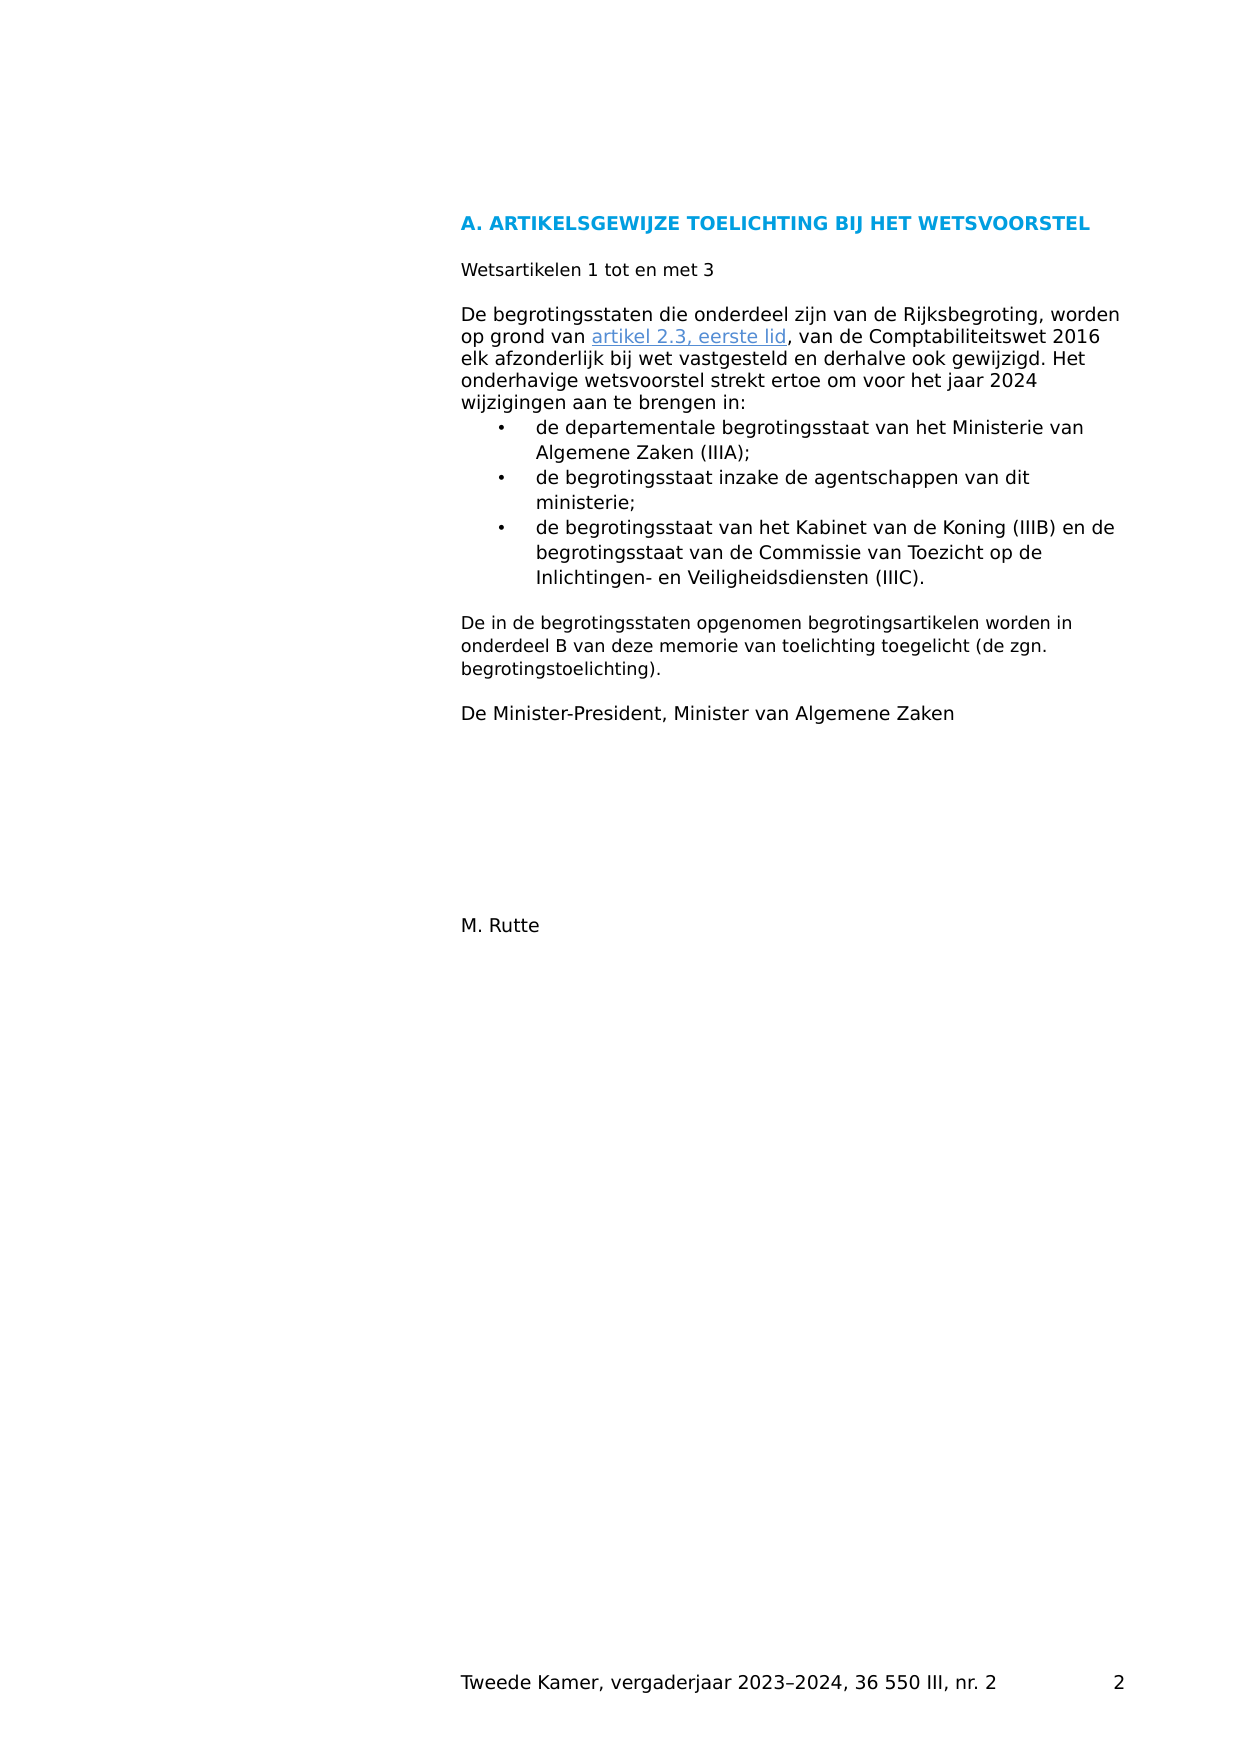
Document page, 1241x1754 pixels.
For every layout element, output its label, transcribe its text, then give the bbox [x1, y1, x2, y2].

text Wetsartikelen 1 tot en met 3 [461, 258, 1125, 281]
list de departementale begrotingsstaat van het Ministerie van Algemene Zaken (IIIA); [498, 414, 1125, 464]
text De in de begrotingsstaten opgenomen begrotingsartikelen worden in onderdeel B van deze memorie van toelichting toegelicht (de zgn. begrotingstoelichting). [461, 611, 1125, 680]
title A. ARTIKELSGEWIJZE TOELICHTING BIJ HET WETSVOORSTEL [461, 213, 1125, 235]
text M. Rutte [461, 915, 1125, 937]
list de begrotingsstaat van het Kabinet van de Koning (IIIB) en de begrotingsstaat van de Commissie van Toezicht op de Inlichtingen- en Veiligheidsdiensten (IIIC). [498, 514, 1125, 589]
text De Minister-President, Minister van Algemene Zaken [461, 703, 1125, 725]
text De begrotingsstaten die onderdeel zijn van de Rijksbegroting, worden op grond van artikel 2.3, eerste lid, van de Comptabiliteitswet 2016 elk afzonderlijk bij wet vastgesteld en derhalve ook gewijzigd. Het onderhavige wetsvoorstel strekt ertoe om voor het jaar 2024 wijzigingen aan te brengen in: [461, 304, 1125, 414]
list de begrotingsstaat inzake de agentschappen van dit ministerie; [498, 464, 1125, 514]
